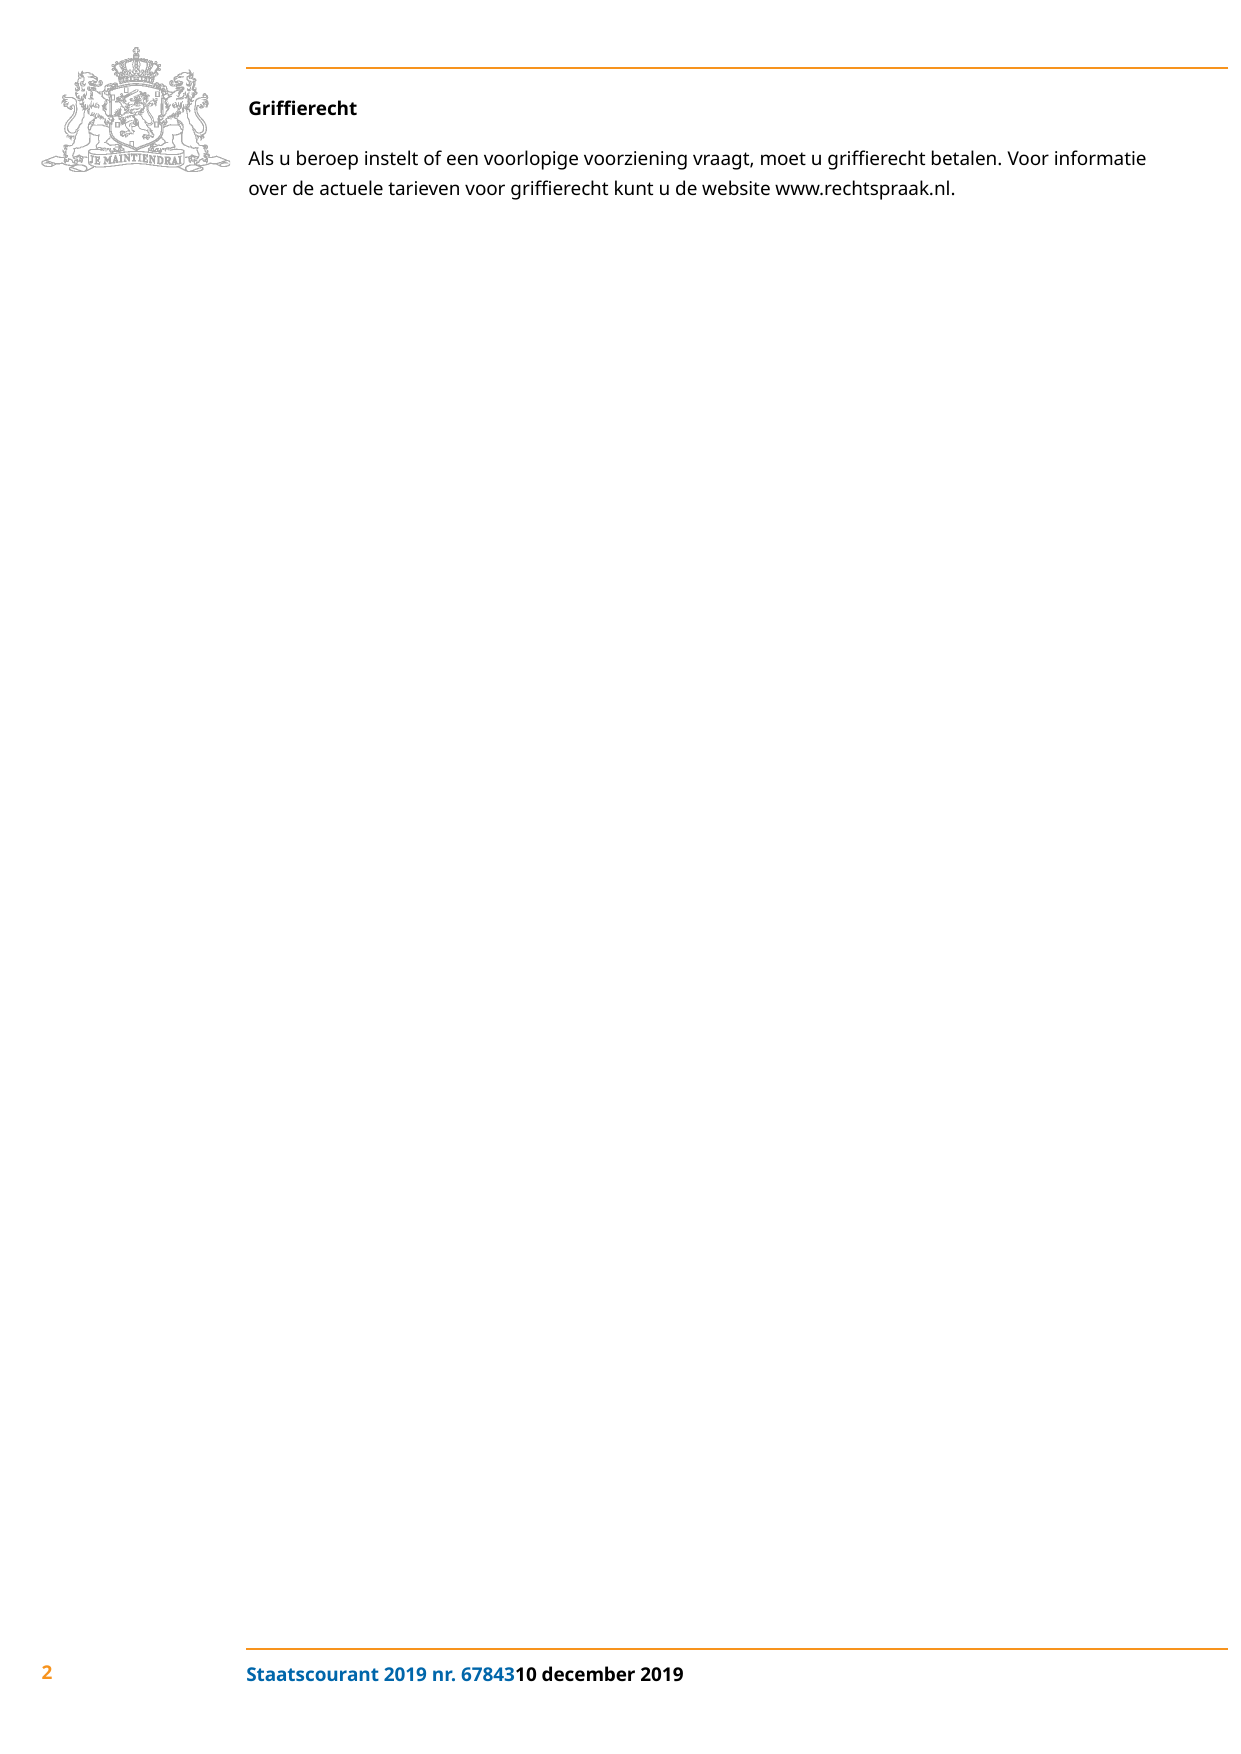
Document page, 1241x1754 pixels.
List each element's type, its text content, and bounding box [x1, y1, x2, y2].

picture [41, 47, 231, 172]
text Griffierecht [248, 95, 1152, 121]
text Als u beroep instelt of een voorlopige voorziening vraagt, moet u griffierecht betalen. Voor informatie over de actuele tarieven voor griffierecht kunt u de website www.rechtspraak.nl. [248, 145, 1152, 201]
